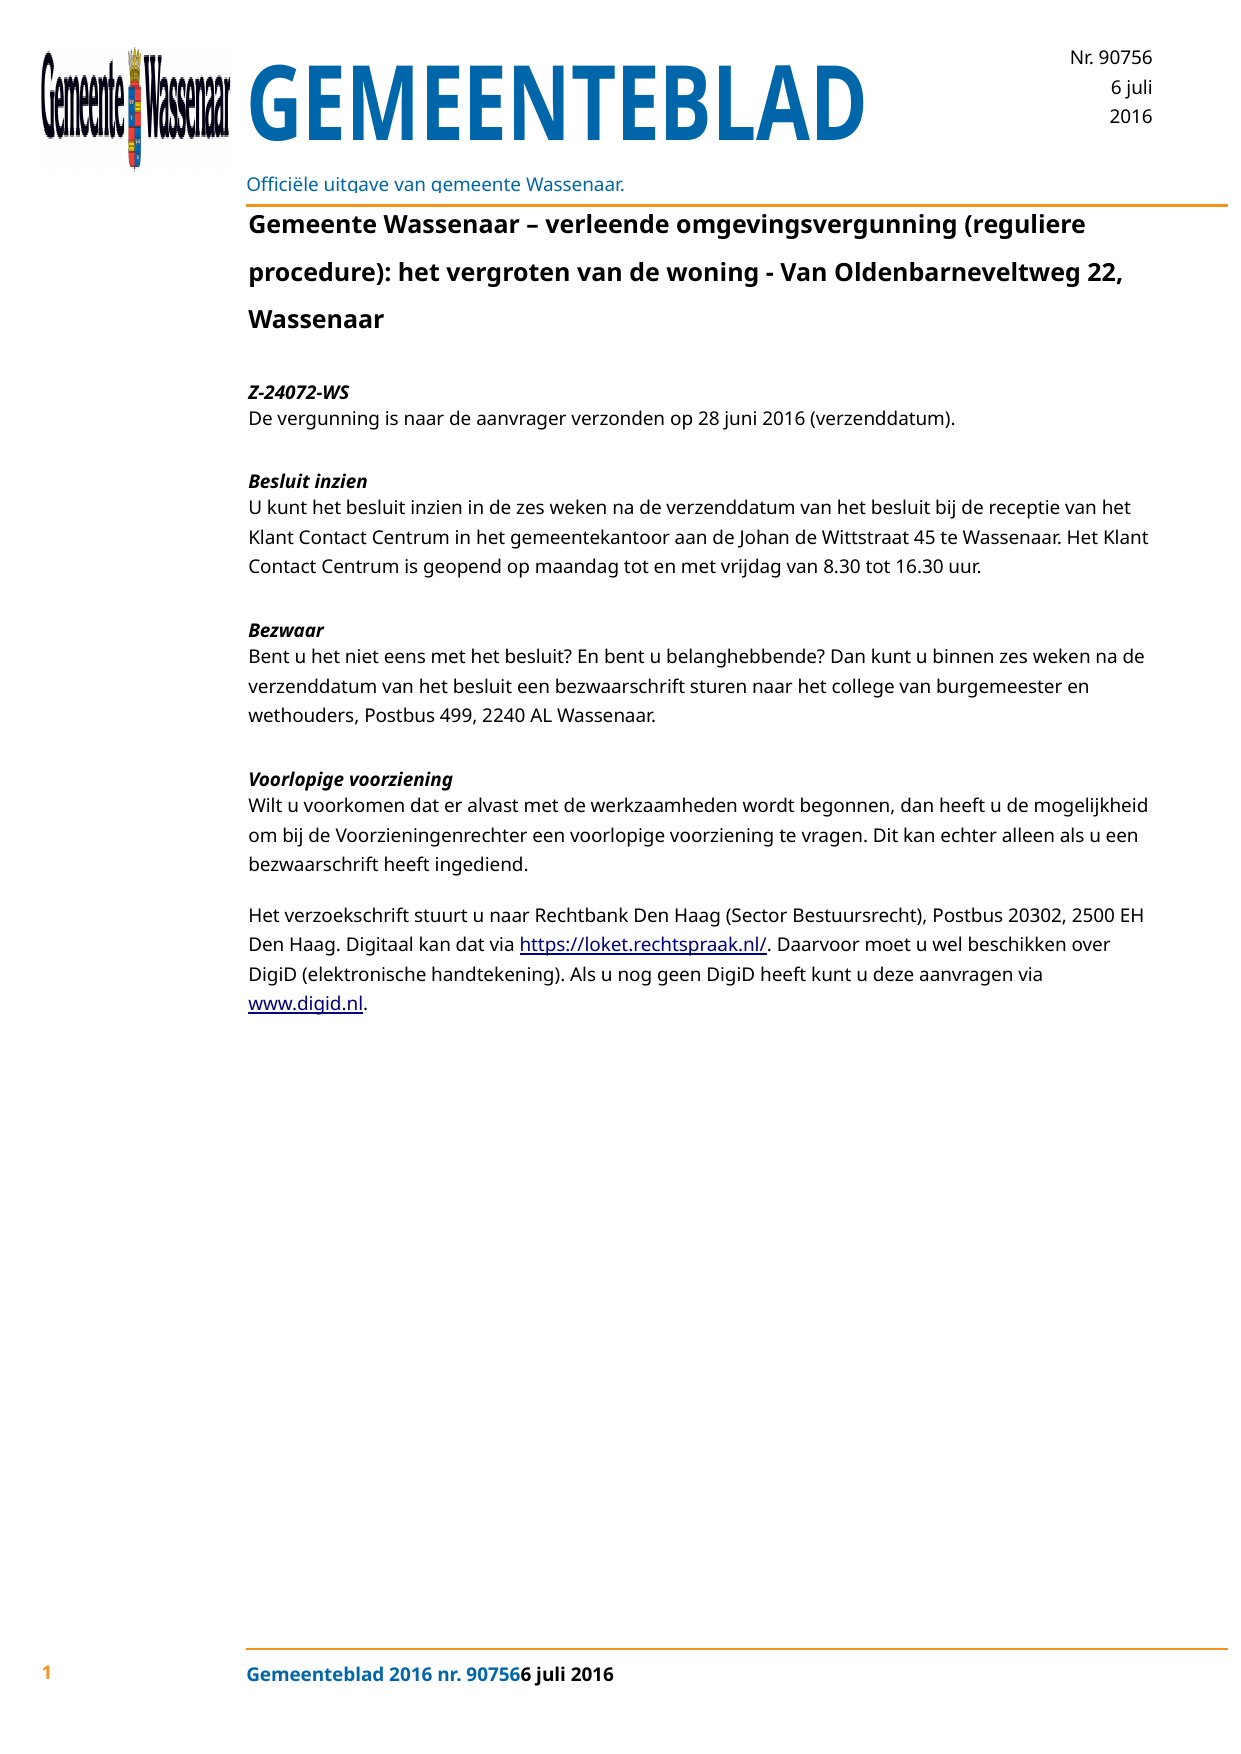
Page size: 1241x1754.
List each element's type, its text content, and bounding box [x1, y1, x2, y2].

text De vergunning is naar de aanvrager verzonden op 28 juni 2016 (verzenddatum). [248, 405, 1152, 431]
text Z-24072-WS [248, 379, 1152, 405]
picture [41, 47, 231, 172]
text Wilt u voorkomen dat er alvast met de werkzaamheden wordt begonnen, dan heeft u de mogelijkheid om bij de Voorzieningenrechter een voorlopige voorziening te vragen. Dit kan echter alleen als u een bezwaarschrift heeft ingediend. [248, 792, 1152, 877]
text Besluit inzien [248, 469, 1152, 494]
text Gemeente Wassenaar – verleende omgevingsvergunning (reguliere procedure): het vergroten van de woning - Van Oldenbarneveltweg 22, Wassenaar [248, 207, 1152, 336]
text U kunt het besluit inzien in de zes weken na de verzenddatum van het besluit bij de receptie van het Klant Contact Centrum in het gemeentekantoor aan de Johan de Wittstraat 45 te Wassenaar. Het Klant Contact Centrum is geopend op maandag tot en met vrijdag van 8.30 tot 16.30 uur. [248, 494, 1152, 579]
text Het verzoekschrift stuurt u naar Rechtbank Den Haag (Sector Bestuursrecht), Postbus 20302, 2500 EH Den Haag. Digitaal kan dat via https://loket.rechtspraak.nl/. Daarvoor moet u wel beschikken over DigiD (elektronische handtekening). Als u nog geen DigiD heeft kunt u deze aanvragen via www.digid.nl. [248, 902, 1152, 1016]
text Bent u het niet eens met het besluit? En bent u belanghebbende? Dan kunt u binnen zes weken na de verzenddatum van het besluit een bezwaarschrift sturen naar het college van burgemeester en wethouders, Postbus 499, 2240 AL Wassenaar. [248, 643, 1152, 728]
text Voorlopige voorziening [248, 766, 1152, 792]
text Bezwaar [248, 618, 1152, 643]
